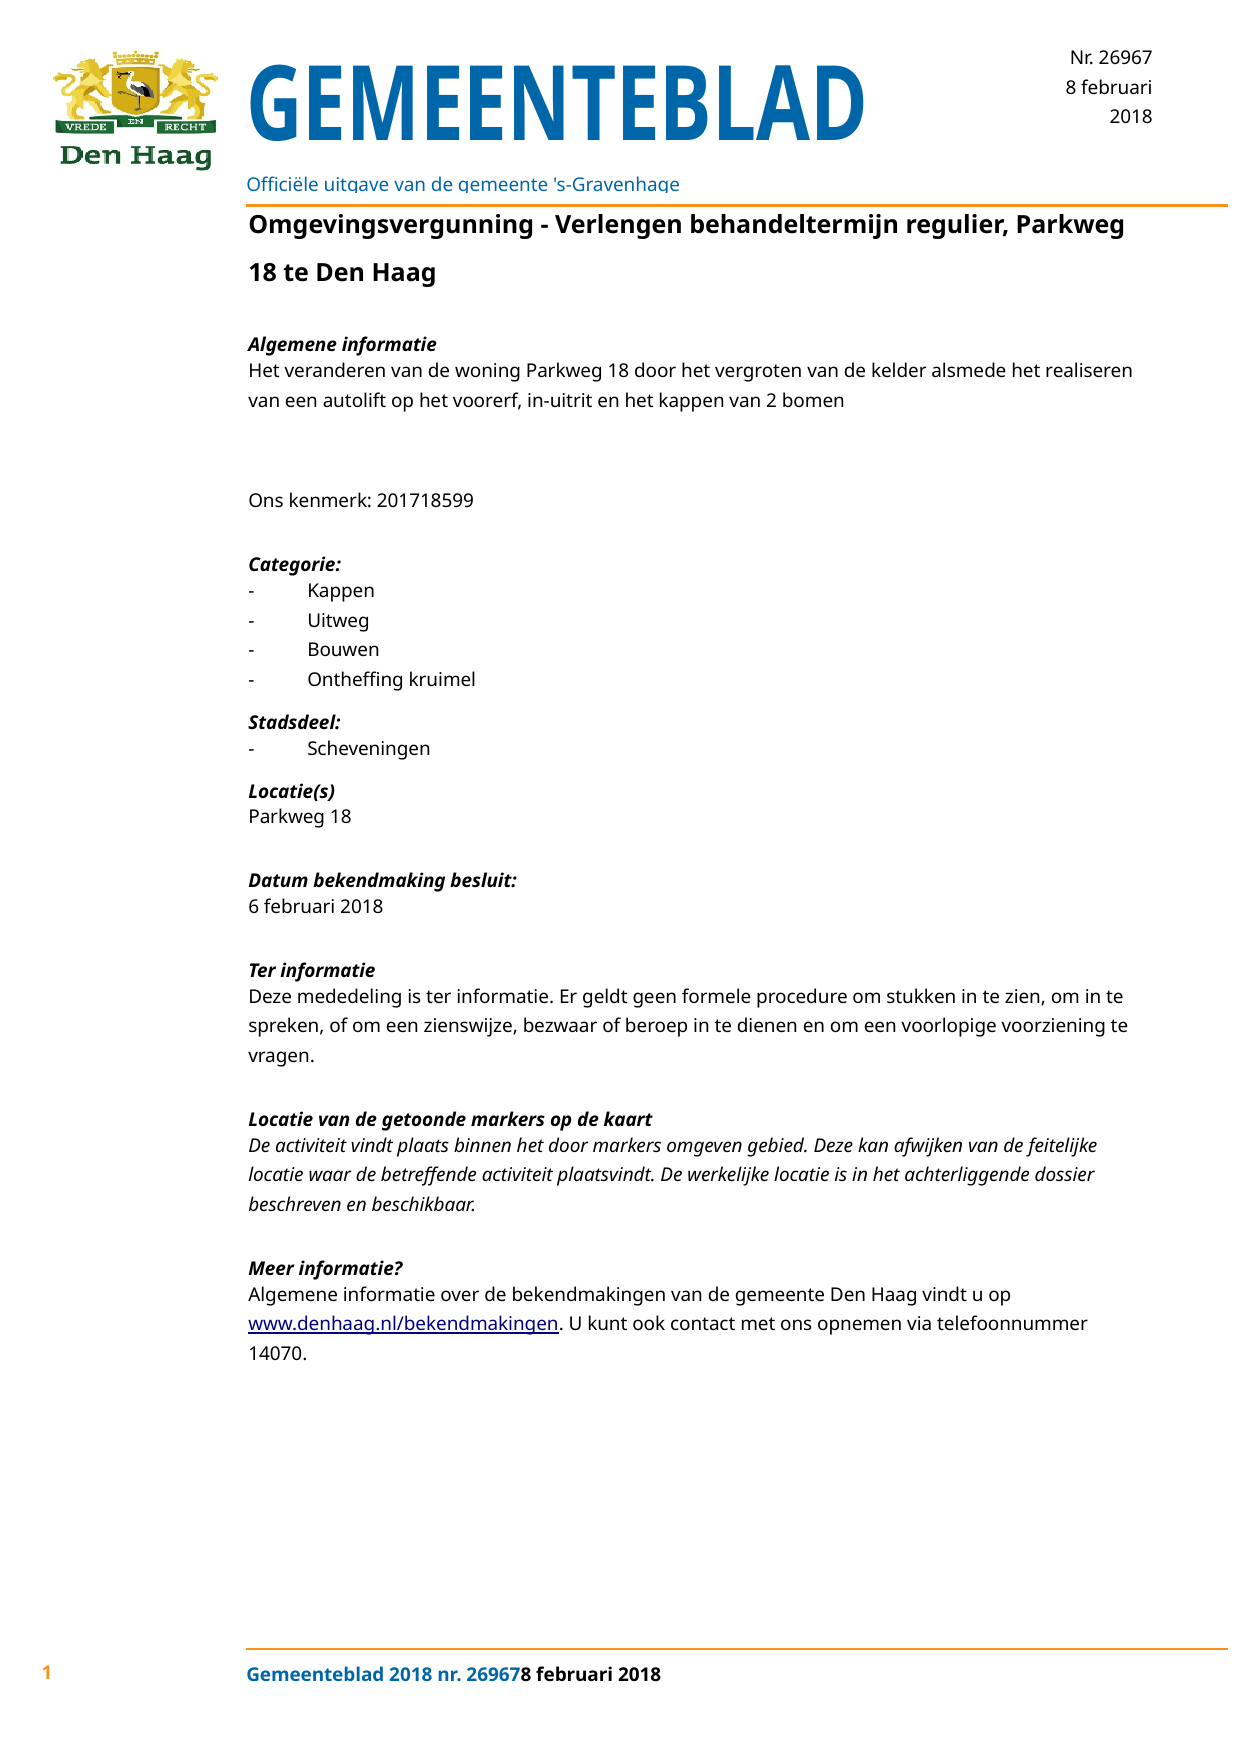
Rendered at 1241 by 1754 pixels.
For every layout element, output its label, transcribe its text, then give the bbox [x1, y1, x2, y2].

list Scheveningen [248, 735, 1152, 761]
list Bouwen [248, 636, 1152, 662]
text Algemene informatie [248, 331, 1152, 357]
text Categorie: [248, 552, 1152, 577]
picture [41, 47, 231, 172]
text Deze mededeling is ter informatie. Er geldt geen formele procedure om stukken in te zien, om in te spreken, of om een zienswijze, bezwaar of beroep in te dienen en om een voorlopige voorziening te vragen. [248, 983, 1152, 1068]
text Ons kenmerk: 201718599 [248, 488, 1152, 513]
list Kappen [248, 577, 1152, 603]
text Het veranderen van de woning Parkweg 18 door het vergroten van de kelder alsmede het realiseren van een autolift op het voorerf, in-uitrit en het kappen van 2 bomen [248, 357, 1152, 412]
text Meer informatie? [248, 1255, 1152, 1281]
list Ontheffing kruimel [248, 666, 1152, 692]
text 6 februari 2018 [248, 893, 1152, 919]
text Parkweg 18 [248, 804, 1152, 829]
text Algemene informatie over de bekendmakingen van de gemeente Den Haag vindt u op www.denhaag.nl/bekendmakingen. U kunt ook contact met ons opnemen via telefoonnummer 14070. [248, 1281, 1152, 1366]
text Datum bekendmaking besluit: [248, 868, 1152, 893]
text Omgevingsvergunning - Verlengen behandeltermijn regulier, Parkweg 18 te Den Haag [248, 207, 1152, 288]
text Locatie van de getoonde markers op de kaart [248, 1106, 1152, 1132]
text De activiteit vindt plaats binnen het door markers omgeven gebied. Deze kan afwijken van de feitelijke locatie waar de betreffende activiteit plaatsvindt. De werkelijke locatie is in het achterliggende dossier beschreven en beschikbaar. [248, 1132, 1152, 1217]
text Stadsdeel: [248, 709, 1152, 735]
list Uitweg [248, 607, 1152, 633]
text Locatie(s) [248, 778, 1152, 804]
text Ter informatie [248, 957, 1152, 983]
